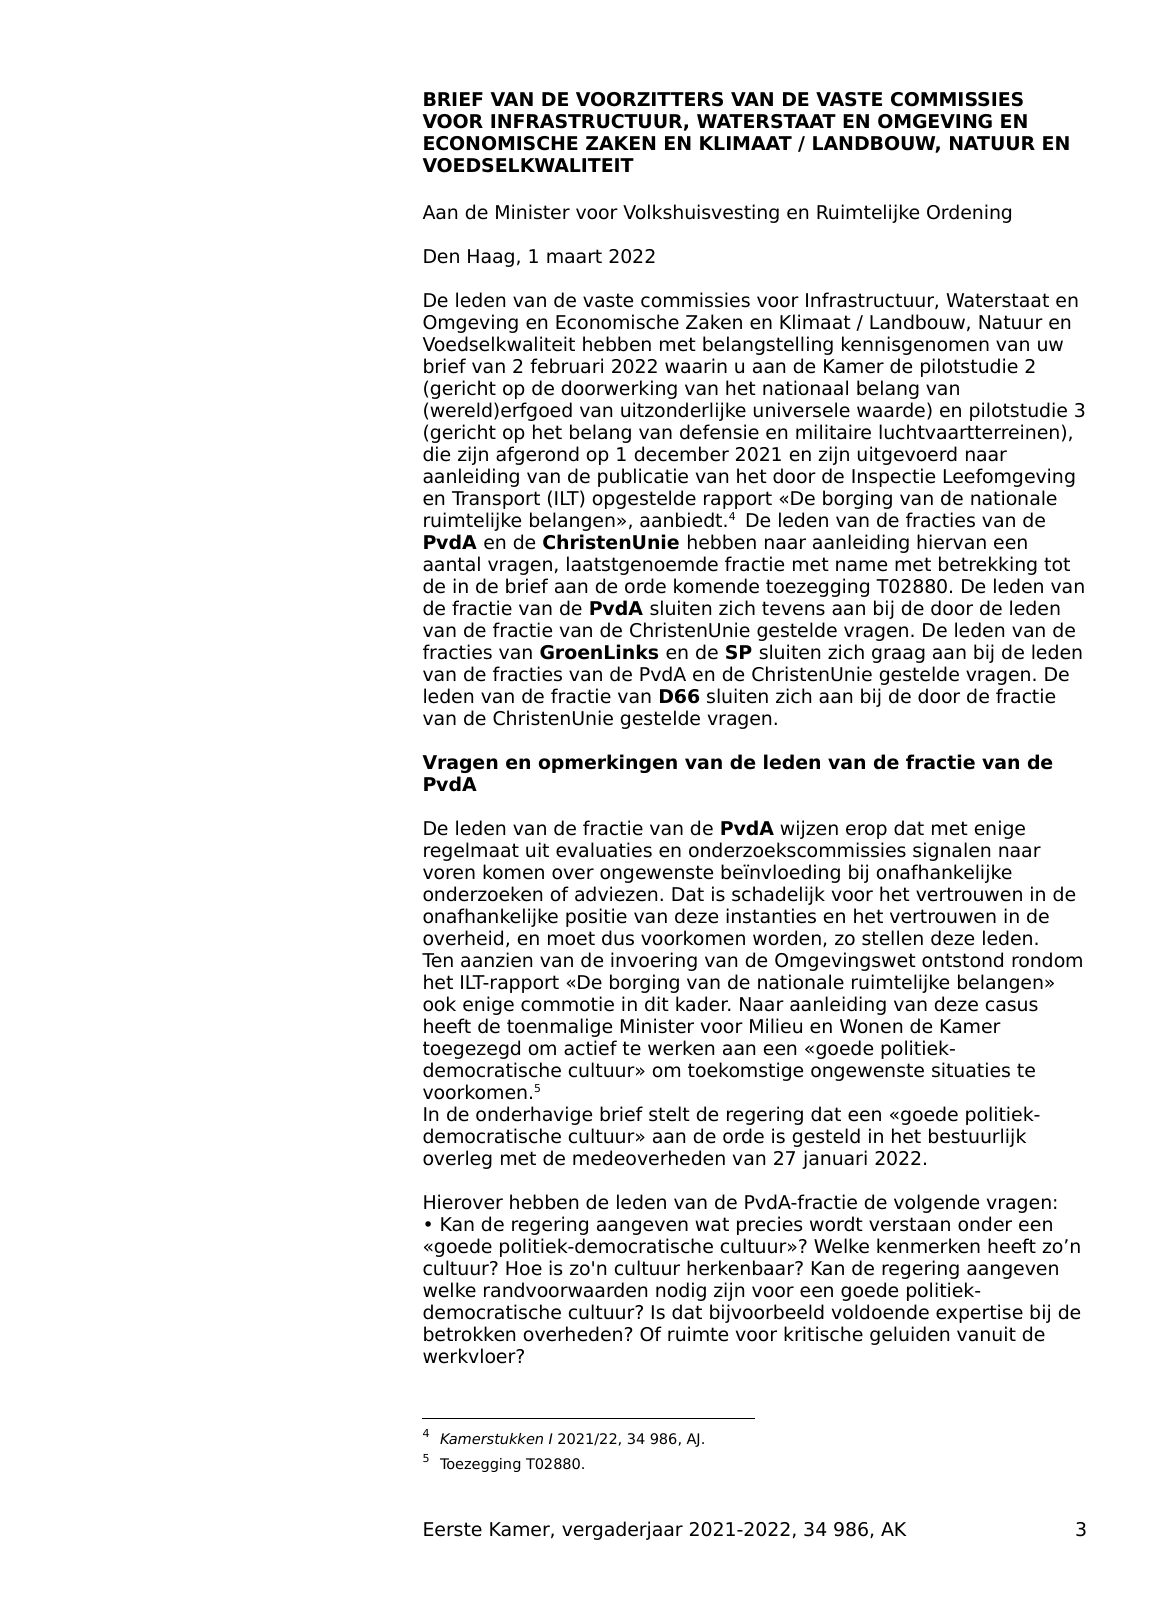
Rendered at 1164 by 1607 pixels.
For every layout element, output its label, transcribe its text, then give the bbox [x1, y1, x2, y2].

text Ten aanzien van de invoering van de Omgevingswet ontstond rondom het ILT-rapport «De borging van de nationale ruimtelijke belangen» ook enige commotie in dit kader. Naar aanleiding van deze casus heeft de toenmalige Minister voor Milieu en Wonen de Kamer toegezegd om actief te werken aan een «goede politiek-democratische cultuur» om toekomstige ongewenste situaties te voorkomen. [422, 950, 1087, 1104]
text De leden van de vaste commissies voor Infrastructuur, Waterstaat en Omgeving en Economische Zaken en Klimaat / Landbouw, Natuur en Voedselkwaliteit hebben met belangstelling kennisgenomen van uw brief van 2 februari 2022 waarin u aan de Kamer de pilotstudie 2 (gericht op de doorwerking van het nationaal belang van (wereld)erfgoed van uitzonderlijke universele waarde) en pilotstudie 3 (gericht op het belang van defensie en militaire luchtvaartterreinen), die zijn afgerond op 1 december 2021 en zijn uitgevoerd naar aanleiding van de publicatie van het door de Inspectie Leefomgeving en Transport (ILT) opgestelde rapport «De borging van de nationale ruimtelijke belangen», aanbiedt. De leden van de fracties van de PvdA en de ChristenUnie hebben naar aanleiding hiervan een aantal vragen, laatstgenoemde fractie met name met betrekking tot de in de brief aan de orde komende toezegging T02880. De leden van de fractie van de PvdA sluiten zich tevens aan bij de door de leden van de fractie van de ChristenUnie gestelde vragen. De leden van de fracties van GroenLinks en de SP sluiten zich graag aan bij de leden van de fracties van de PvdA en de ChristenUnie gestelde vragen. De leden van de fractie van D66 sluiten zich aan bij de door de fractie van de ChristenUnie gestelde vragen. [422, 290, 1087, 730]
text Kamerstukken I 2021/22, 34 986, AJ. [422, 1427, 1087, 1449]
subtitle BRIEF VAN DE VOORZITTERS VAN DE VASTE COMMISSIES VOOR INFRASTRUCTUUR, WATERSTAAT EN OMGEVING EN ECONOMISCHE ZAKEN EN KLIMAAT / LANDBOUW, NATUUR EN VOEDSELKWALITEIT [422, 89, 1087, 177]
text Toezegging T02880. [422, 1452, 1087, 1474]
text • Kan de regering aangeven wat precies wordt verstaan onder een «goede politiek-democratische cultuur»? Welke kenmerken heeft zo’n cultuur? Hoe is zo'n cultuur herkenbaar? Kan de regering aangeven welke randvoorwaarden nodig zijn voor een goede politiek-democratische cultuur? Is dat bijvoorbeeld voldoende expertise bij de betrokken overheden? Of ruimte voor kritische geluiden vanuit de werkvloer? [422, 1214, 1087, 1368]
subtitle Vragen en opmerkingen van de leden van de fractie van de PvdA [422, 752, 1087, 796]
text De leden van de fractie van de PvdA wijzen erop dat met enige regelmaat uit evaluaties en onderzoekscommissies signalen naar voren komen over ongewenste beïnvloeding bij onafhankelijke onderzoeken of adviezen. Dat is schadelijk voor het vertrouwen in de onafhankelijke positie van deze instanties en het vertrouwen in de overheid, en moet dus voorkomen worden, zo stellen deze leden. [422, 818, 1087, 950]
text Aan de Minister voor Volkshuisvesting en Ruimtelijke Ordening [422, 202, 1087, 224]
text In de onderhavige brief stelt de regering dat een «goede politiek-democratische cultuur» aan de orde is gesteld in het bestuurlijk overleg met de medeoverheden van 27 januari 2022. [422, 1104, 1087, 1170]
text Den Haag, 1 maart 2022 [422, 246, 1087, 268]
text Hierover hebben de leden van de PvdA-fractie de volgende vragen: [422, 1192, 1087, 1214]
